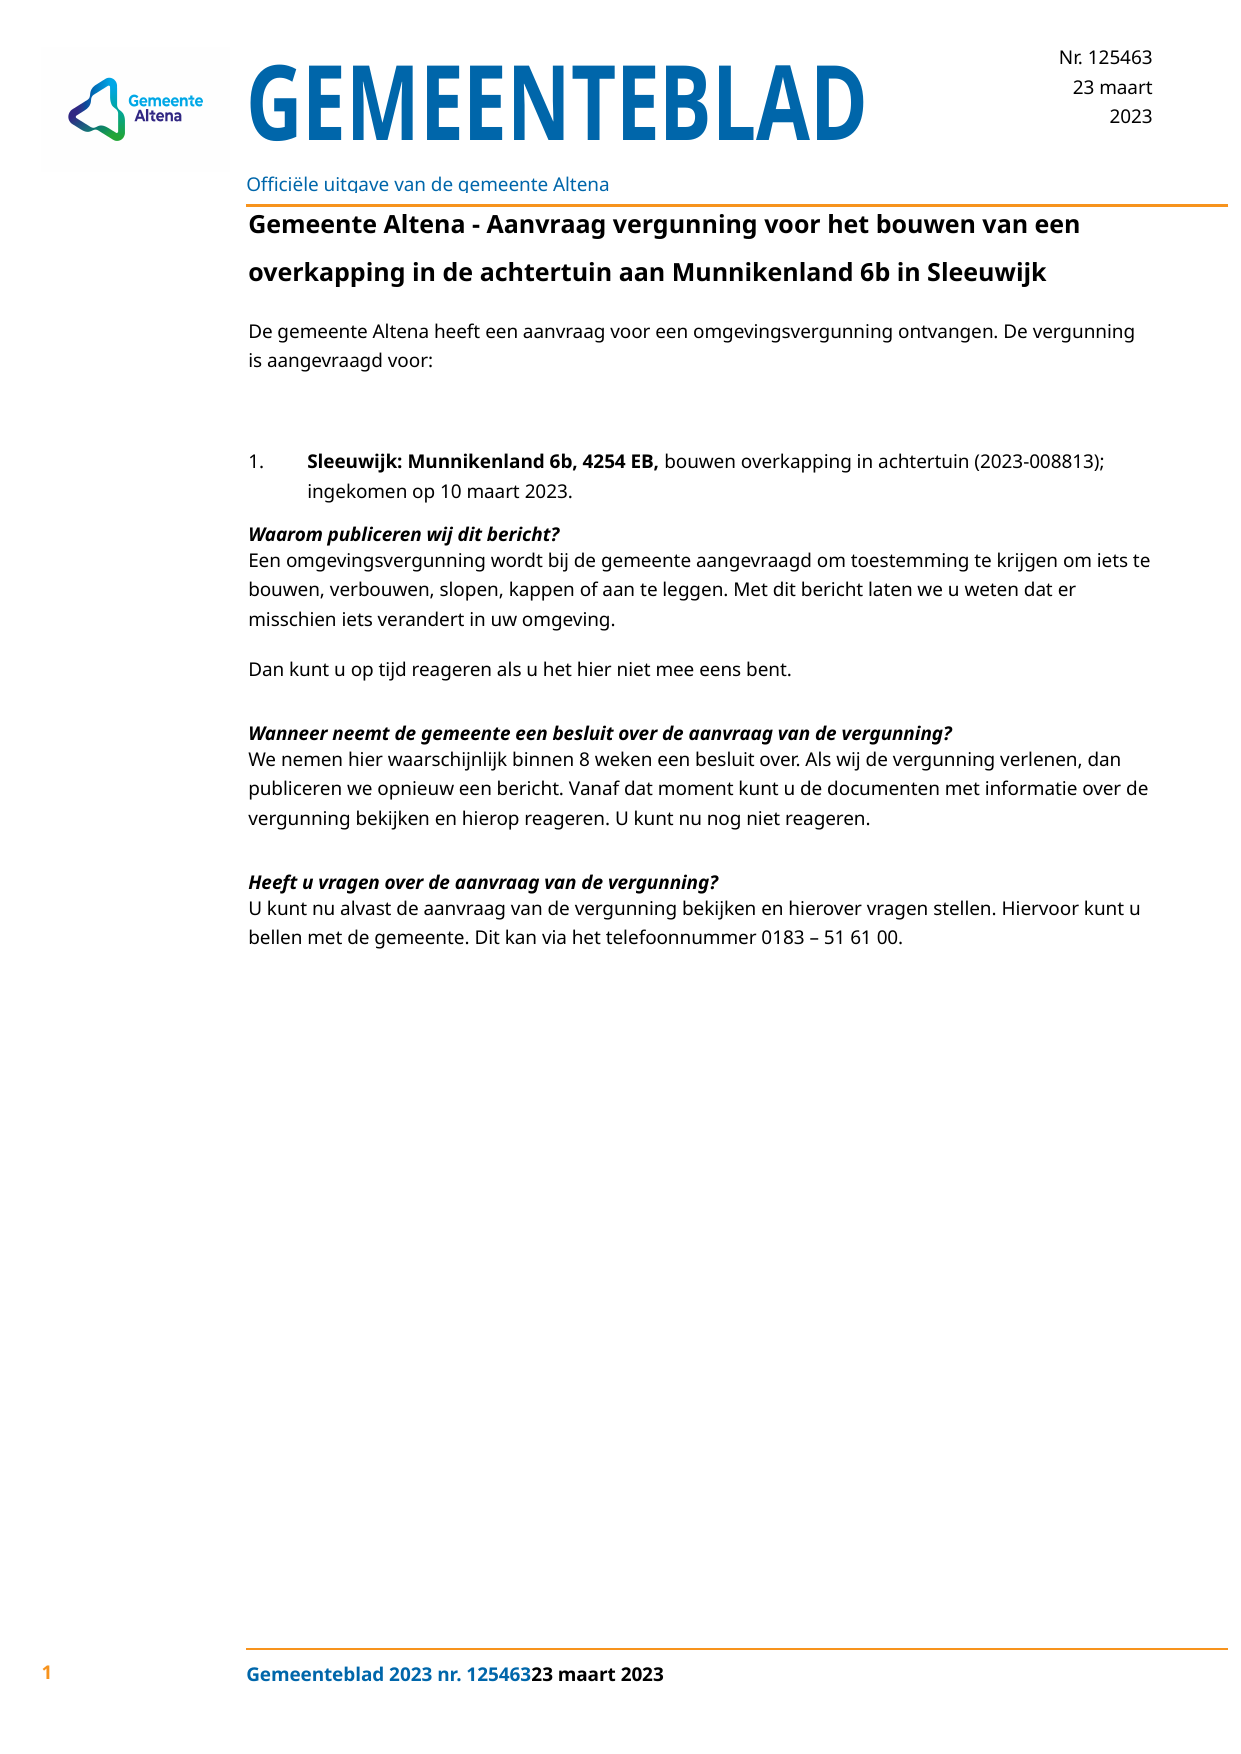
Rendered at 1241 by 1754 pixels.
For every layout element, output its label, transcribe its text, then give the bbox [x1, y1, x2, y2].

text Een omgevingsvergunning wordt bij de gemeente aangevraagd om toestemming te krijgen om iets te bouwen, verbouwen, slopen, kappen of aan te leggen. Met dit bericht laten we u weten dat er misschien iets verandert in uw omgeving. [248, 547, 1152, 632]
text We nemen hier waarschijnlijk binnen 8 weken een besluit over. Als wij de vergunning verlenen, dan publiceren we opnieuw een bericht. Vanaf dat moment kunt u de documenten met informatie over de vergunning bekijken en hierop reageren. U kunt nu nog niet reageren. [248, 746, 1152, 831]
list Sleeuwijk: Munnikenland 6b, 4254 EB, bouwen overkapping in achtertuin (2023-008813); ingekomen op 10 maart 2023. [248, 448, 1152, 504]
text U kunt nu alvast de aanvraag van de vergunning bekijken en hierover vragen stellen. Hiervoor kunt u bellen met de gemeente. Dit kan via het telefoonnummer 0183 – 51 61 00. [248, 895, 1152, 950]
text Waarom publiceren wij dit bericht? [248, 521, 1152, 547]
text Wanneer neemt de gemeente een besluit over de aanvraag van de vergunning? [248, 720, 1152, 746]
picture [41, 47, 231, 172]
text Heeft u vragen over de aanvraag van de vergunning? [248, 869, 1152, 895]
text Dan kunt u op tijd reageren als u het hier niet mee eens bent. [248, 656, 1152, 682]
text Gemeente Altena - Aanvraag vergunning voor het bouwen van een overkapping in de achtertuin aan Munnikenland 6b in Sleeuwijk [248, 207, 1152, 288]
text De gemeente Altena heeft een aanvraag voor een omgevingsvergunning ontvangen. De vergunning is aangevraagd voor: [248, 318, 1152, 373]
